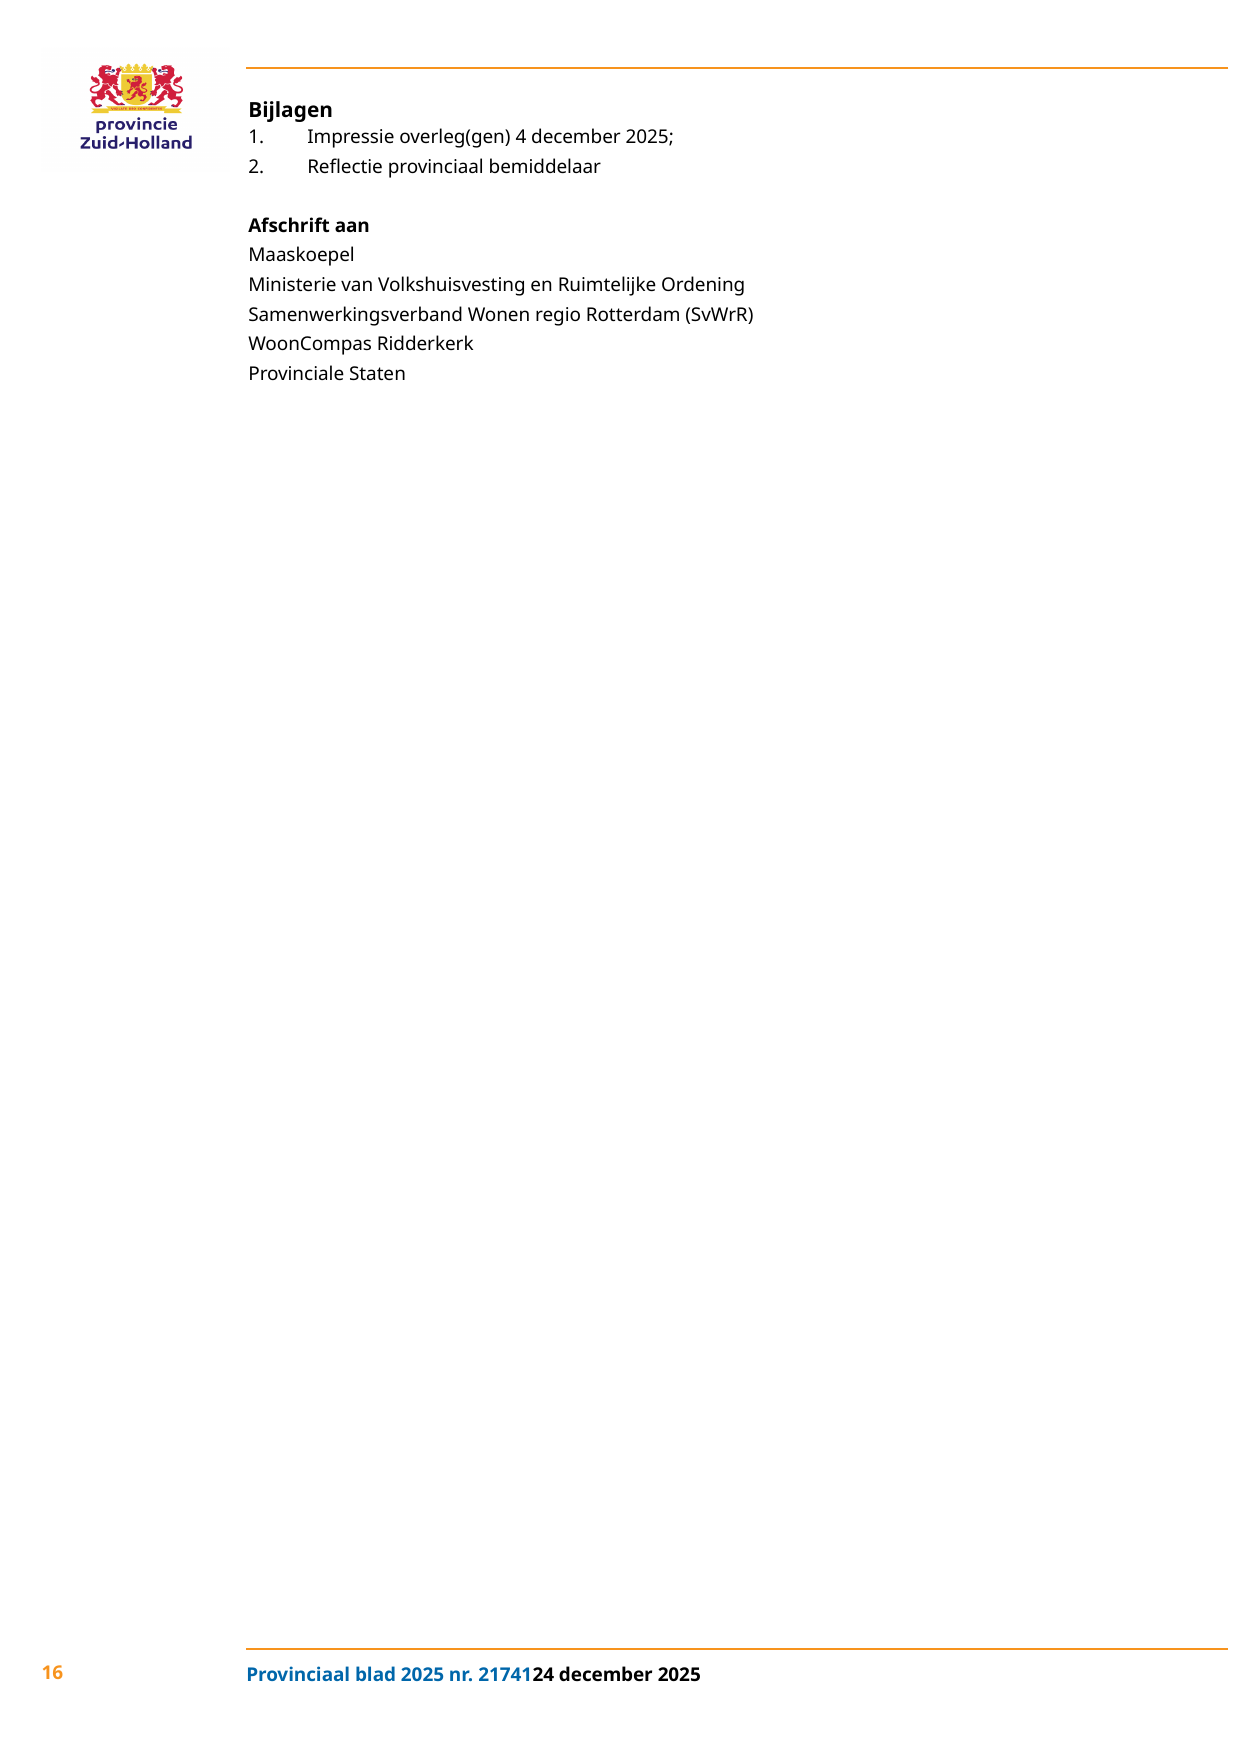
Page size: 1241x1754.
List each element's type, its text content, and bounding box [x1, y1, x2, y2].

text Maaskoepel [248, 242, 1152, 267]
text Samenwerkingsverband Wonen regio Rotterdam (SvWrR) [248, 301, 1152, 327]
text WoonCompas Ridderkerk [248, 330, 1152, 356]
text Provinciale Staten [248, 360, 1152, 386]
text Bijlagen [248, 95, 1152, 123]
list Reflectie provinciaal bemiddelaar [248, 153, 1152, 179]
text Afschrift aan [248, 212, 1152, 238]
picture [41, 47, 231, 172]
list Impressie overleg(gen) 4 december 2025; [248, 123, 1152, 149]
text Ministerie van Volkshuisvesting en Ruimtelijke Ordening [248, 271, 1152, 297]
